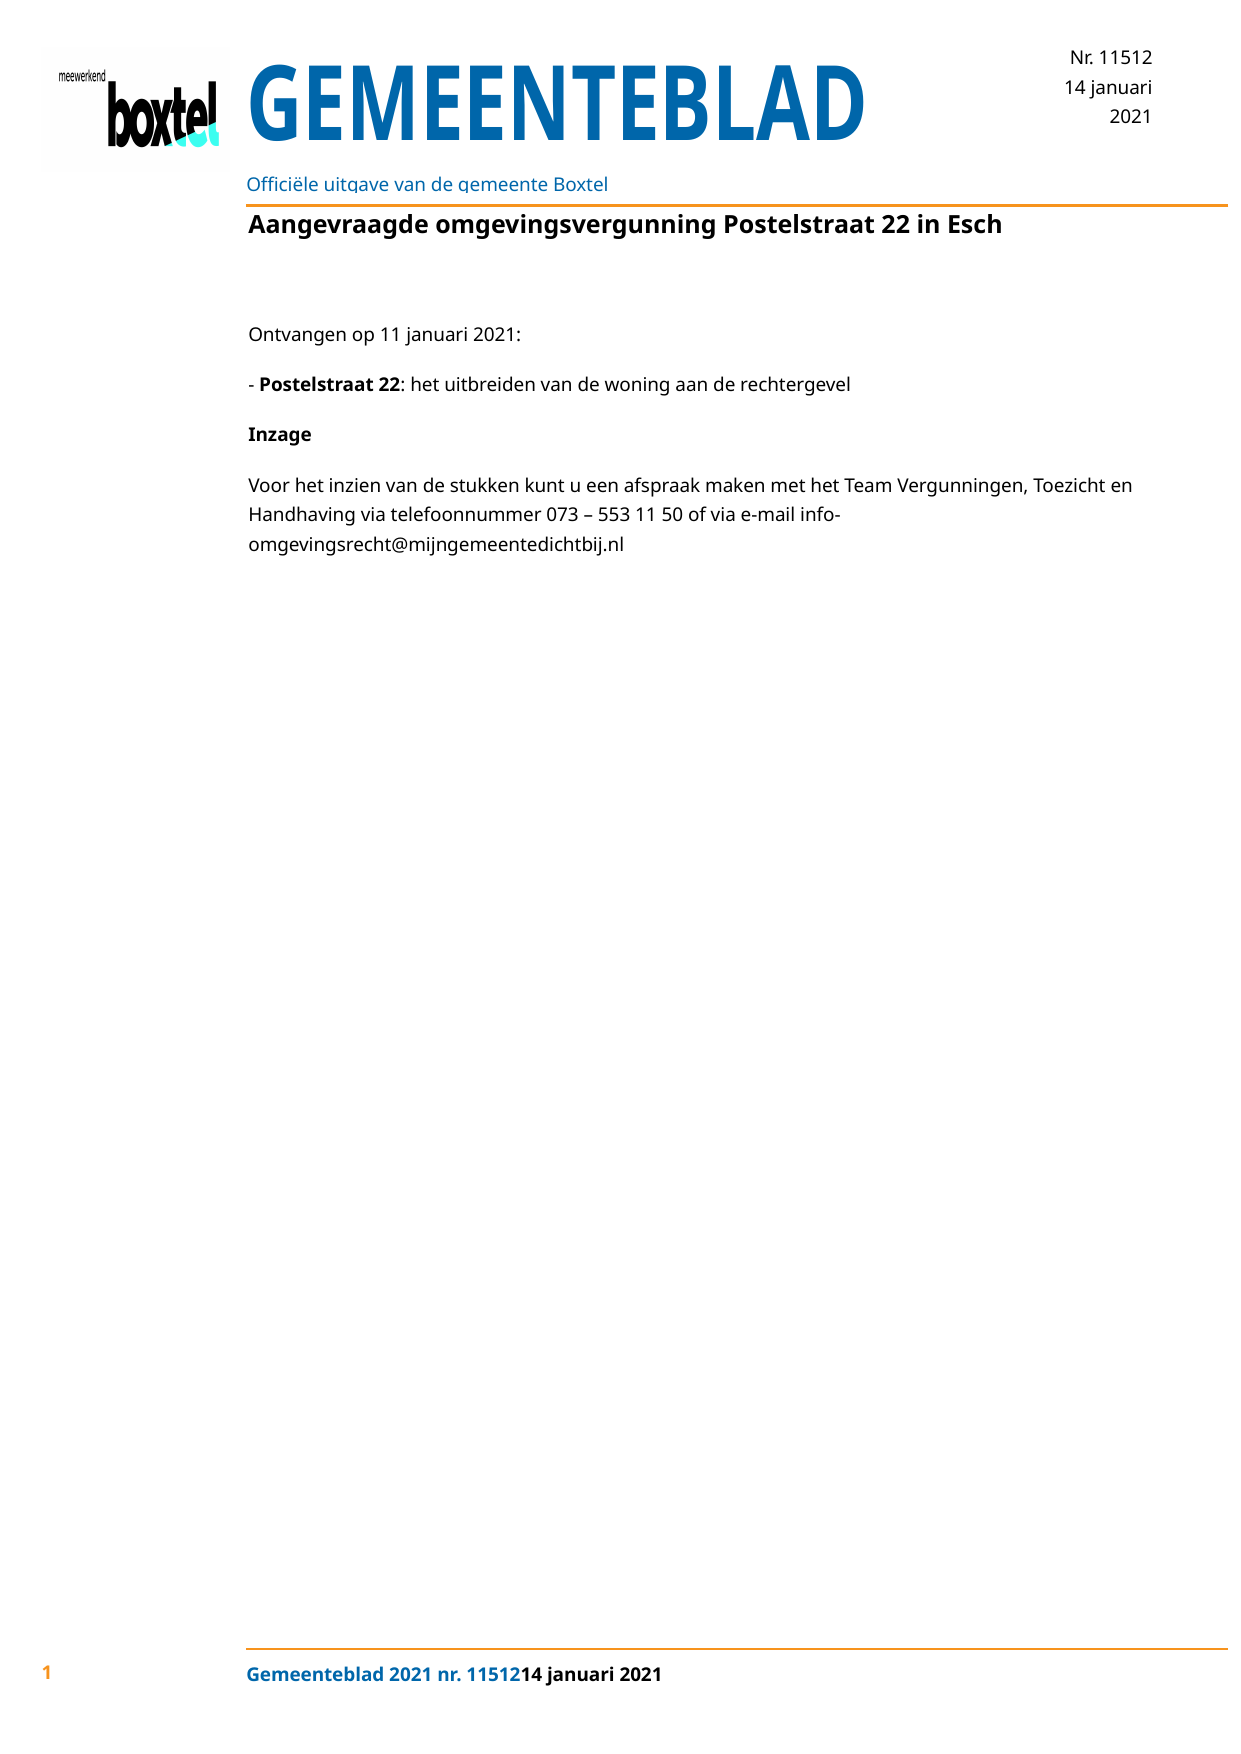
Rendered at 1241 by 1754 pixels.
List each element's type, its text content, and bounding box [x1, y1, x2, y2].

text Ontvangen op 11 januari 2021: [248, 321, 1152, 346]
text Voor het inzien van de stukken kunt u een afspraak maken met het Team Vergunningen, Toezicht en Handhaving via telefoonnummer 073 – 553 11 50 of via e-mail info-omgevingsrecht@mijngemeentedichtbij.nl [248, 472, 1152, 557]
text Inzage [248, 422, 1152, 447]
text Aangevraagde omgevingsvergunning Postelstraat 22 in Esch [248, 207, 1152, 241]
text - Postelstraat 22: het uitbreiden van de woning aan de rechtergevel [248, 371, 1152, 397]
picture [41, 47, 231, 172]
